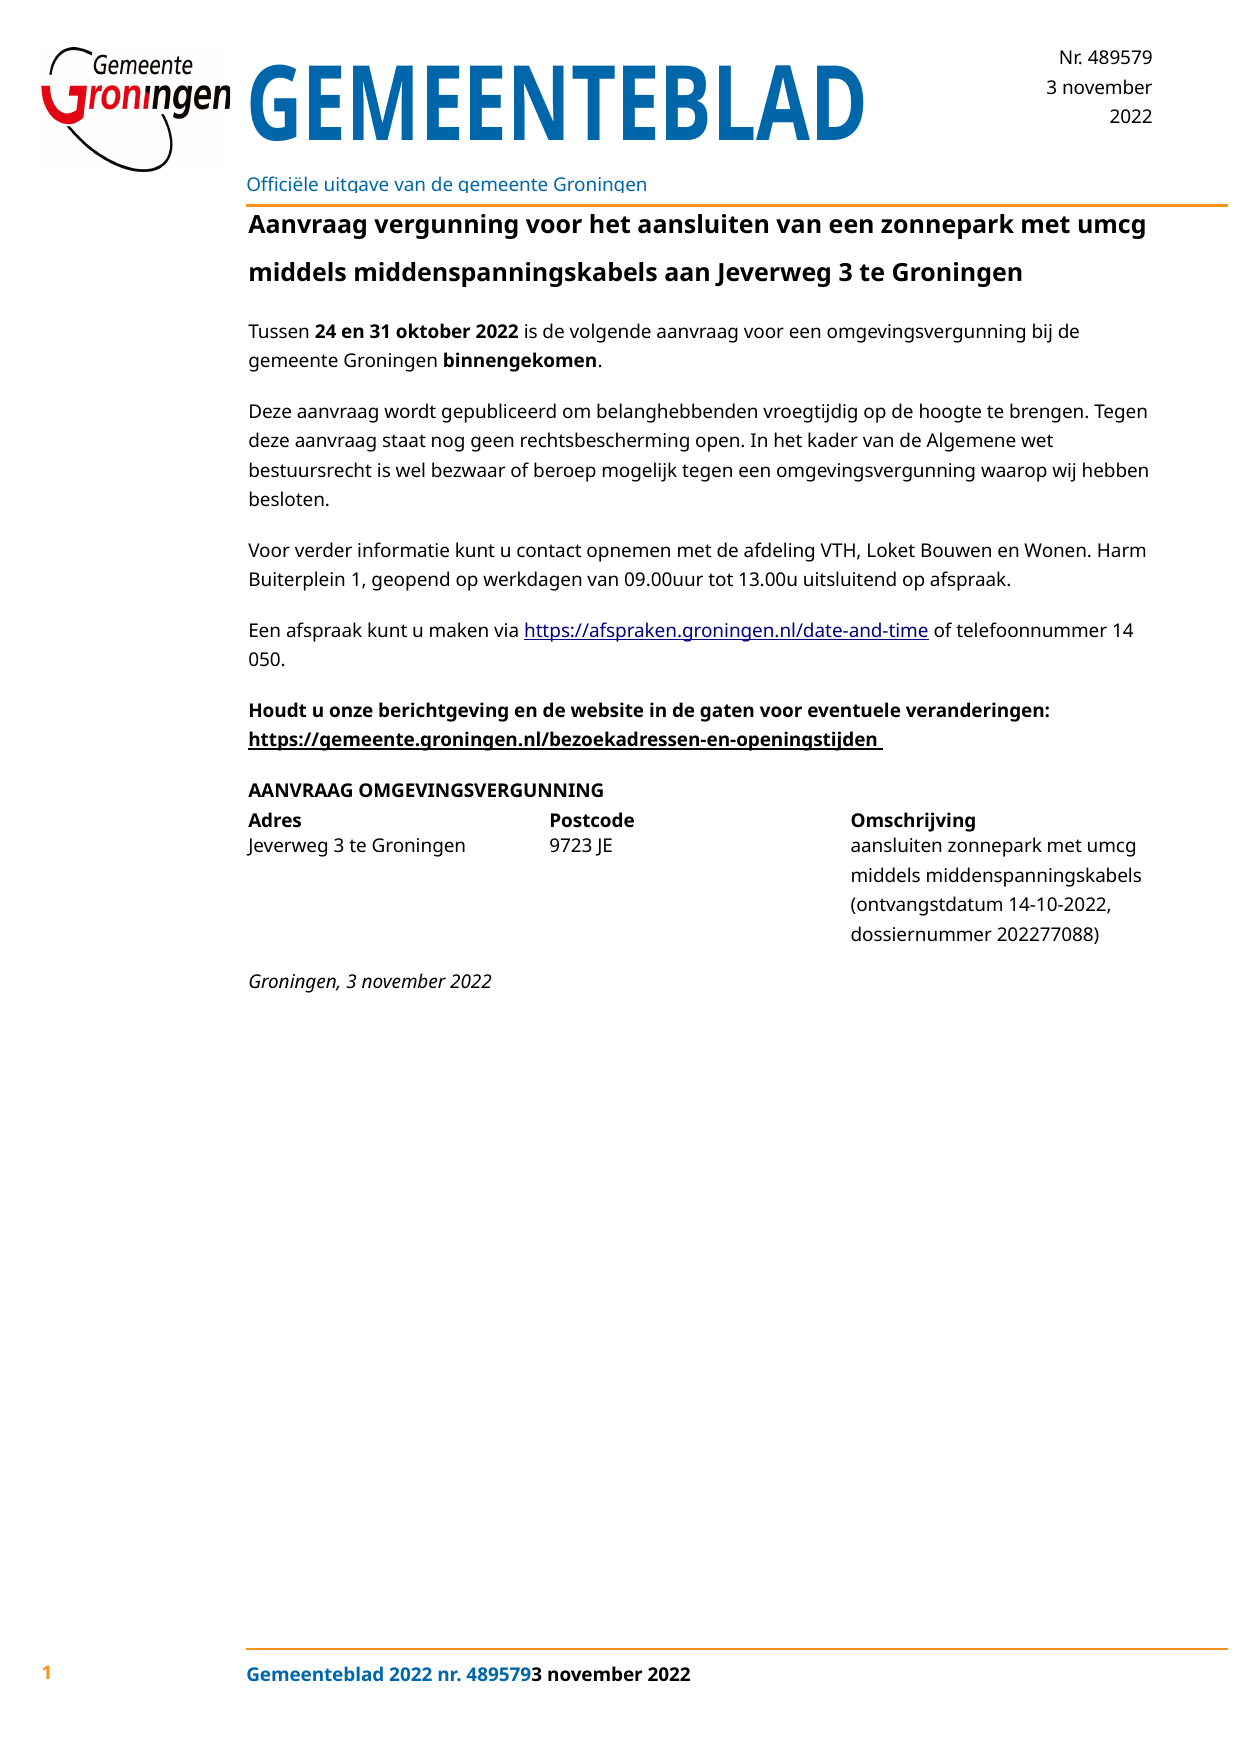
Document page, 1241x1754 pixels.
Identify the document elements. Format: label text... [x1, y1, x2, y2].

text Groningen, 3 november 2022 [248, 968, 1152, 994]
table_cell aansluiten zonnepark met umcg middels middenspanningskabels (ontvangstdatum 14-10-2022, dossiernummer 202277088) [850, 833, 1152, 947]
text Houdt u onze berichtgeving en de website in de gaten voor eventuele veranderingen: https://gemeente.groningen.nl/bezoekadressen-en-openingstijden [248, 697, 1152, 752]
text Voor verder informatie kunt u contact opnemen met de afdeling VTH, Loket Bouwen en Wonen. Harm Buiterplein 1, geopend op werkdagen van 09.00uur tot 13.00u uitsluitend op afspraak. [248, 537, 1152, 592]
table_header Adres [248, 807, 549, 832]
table_cell Jeverweg 3 te Groningen [248, 833, 549, 947]
table_cell 9723 JE [549, 833, 850, 947]
text Deze aanvraag wordt gepubliceerd om belanghebbenden vroegtijdig op de hoogte te brengen. Tegen deze aanvraag staat nog geen rechtsbescherming open. In het kader van de Algemene wet bestuursrecht is wel bezwaar of beroep mogelijk tegen een omgevingsvergunning waarop wij hebben besloten. [248, 398, 1152, 512]
picture [41, 47, 231, 172]
text AANVRAAG OMGEVINGSVERGUNNING [248, 777, 1152, 803]
text Een afspraak kunt u maken via https://afspraken.groningen.nl/date-and-time of telefoonnummer 14 050. [248, 617, 1152, 672]
text Aanvraag vergunning voor het aansluiten van een zonnepark met umcg middels middenspanningskabels aan Jeverweg 3 te Groningen [248, 207, 1152, 288]
table_header Omschrijving [850, 807, 1152, 832]
text Tussen 24 en 31 oktober 2022 is de volgende aanvraag voor een omgevingsvergunning bij de gemeente Groningen binnengekomen. [248, 318, 1152, 373]
table_header Postcode [549, 807, 850, 832]
